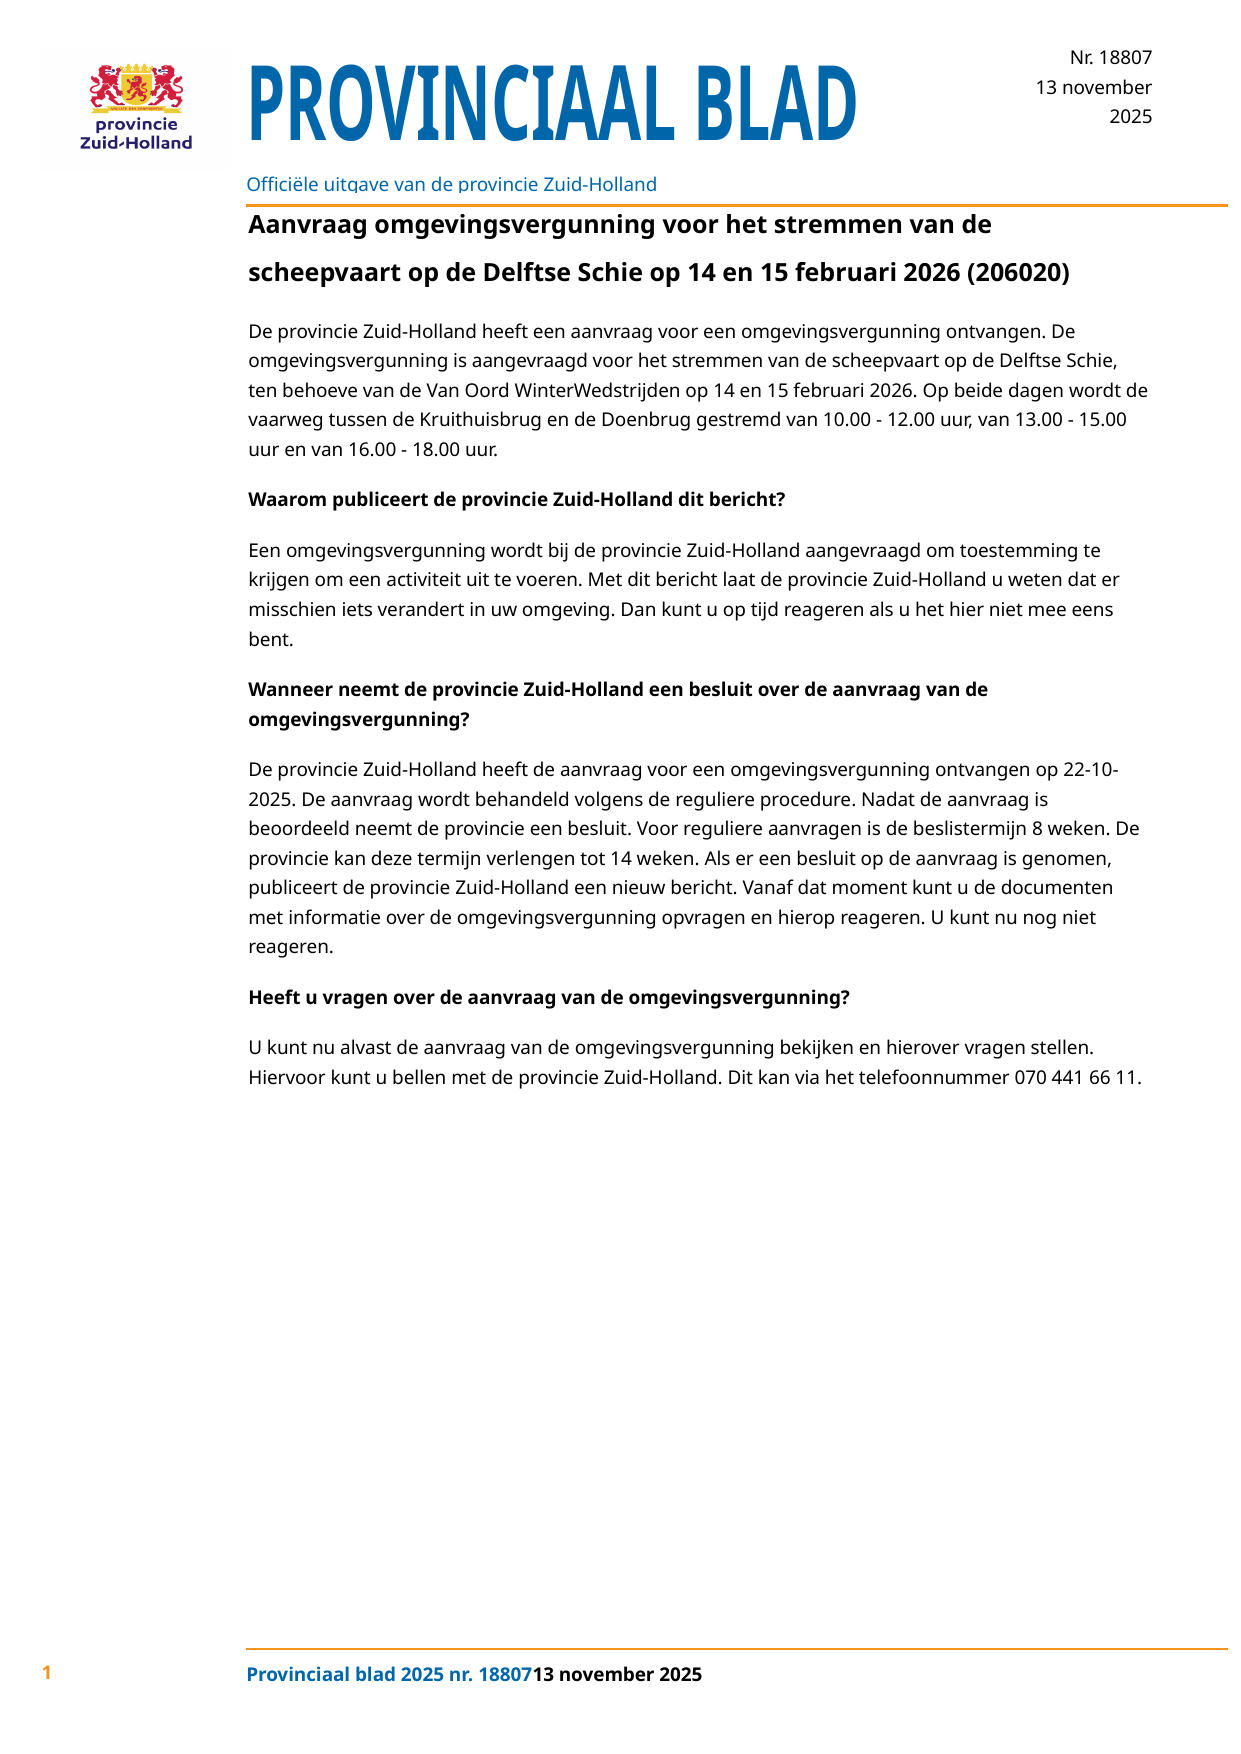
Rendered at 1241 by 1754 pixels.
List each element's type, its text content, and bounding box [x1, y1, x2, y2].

text Waarom publiceert de provincie Zuid-Holland dit bericht? [248, 487, 1152, 512]
text Een omgevingsvergunning wordt bij de provincie Zuid-Holland aangevraagd om toestemming te krijgen om een activiteit uit te voeren. Met dit bericht laat de provincie Zuid-Holland u weten dat er misschien iets verandert in uw omgeving. Dan kunt u op tijd reageren als u het hier niet mee eens bent. [248, 537, 1152, 652]
text De provincie Zuid-Holland heeft de aanvraag voor een omgevingsvergunning ontvangen op 22-10-2025. De aanvraag wordt behandeld volgens de reguliere procedure. Nadat de aanvraag is beoordeeld neemt de provincie een besluit. Voor reguliere aanvragen is de beslistermijn 8 weken. De provincie kan deze termijn verlengen tot 14 weken. Als er een besluit op de aanvraag is genomen, publiceert de provincie Zuid-Holland een nieuw bericht. Vanaf dat moment kunt u de documenten met informatie over de omgevingsvergunning opvragen en hierop reageren. U kunt nu nog niet reageren. [248, 756, 1152, 959]
text Heeft u vragen over de aanvraag van de omgevingsvergunning? [248, 984, 1152, 1010]
text Wanneer neemt de provincie Zuid-Holland een besluit over de aanvraag van de omgevingsvergunning? [248, 676, 1152, 732]
picture [41, 47, 231, 172]
text U kunt nu alvast de aanvraag van de omgevingsvergunning bekijken en hierover vragen stellen. Hiervoor kunt u bellen met de provincie Zuid-Holland. Dit kan via het telefoonnummer 070 441 66 11. [248, 1034, 1152, 1090]
text De provincie Zuid-Holland heeft een aanvraag voor een omgevingsvergunning ontvangen. De omgevingsvergunning is aangevraagd voor het stremmen van de scheepvaart op de Delftse Schie, ten behoeve van de Van Oord WinterWedstrijden op 14 en 15 februari 2026. Op beide dagen wordt de vaarweg tussen de Kruithuisbrug en de Doenbrug gestremd van 10.00 - 12.00 uur, van 13.00 - 15.00 uur en van 16.00 - 18.00 uur. [248, 318, 1152, 462]
text Aanvraag omgevingsvergunning voor het stremmen van de scheepvaart op de Delftse Schie op 14 en 15 februari 2026 (206020) [248, 207, 1152, 288]
